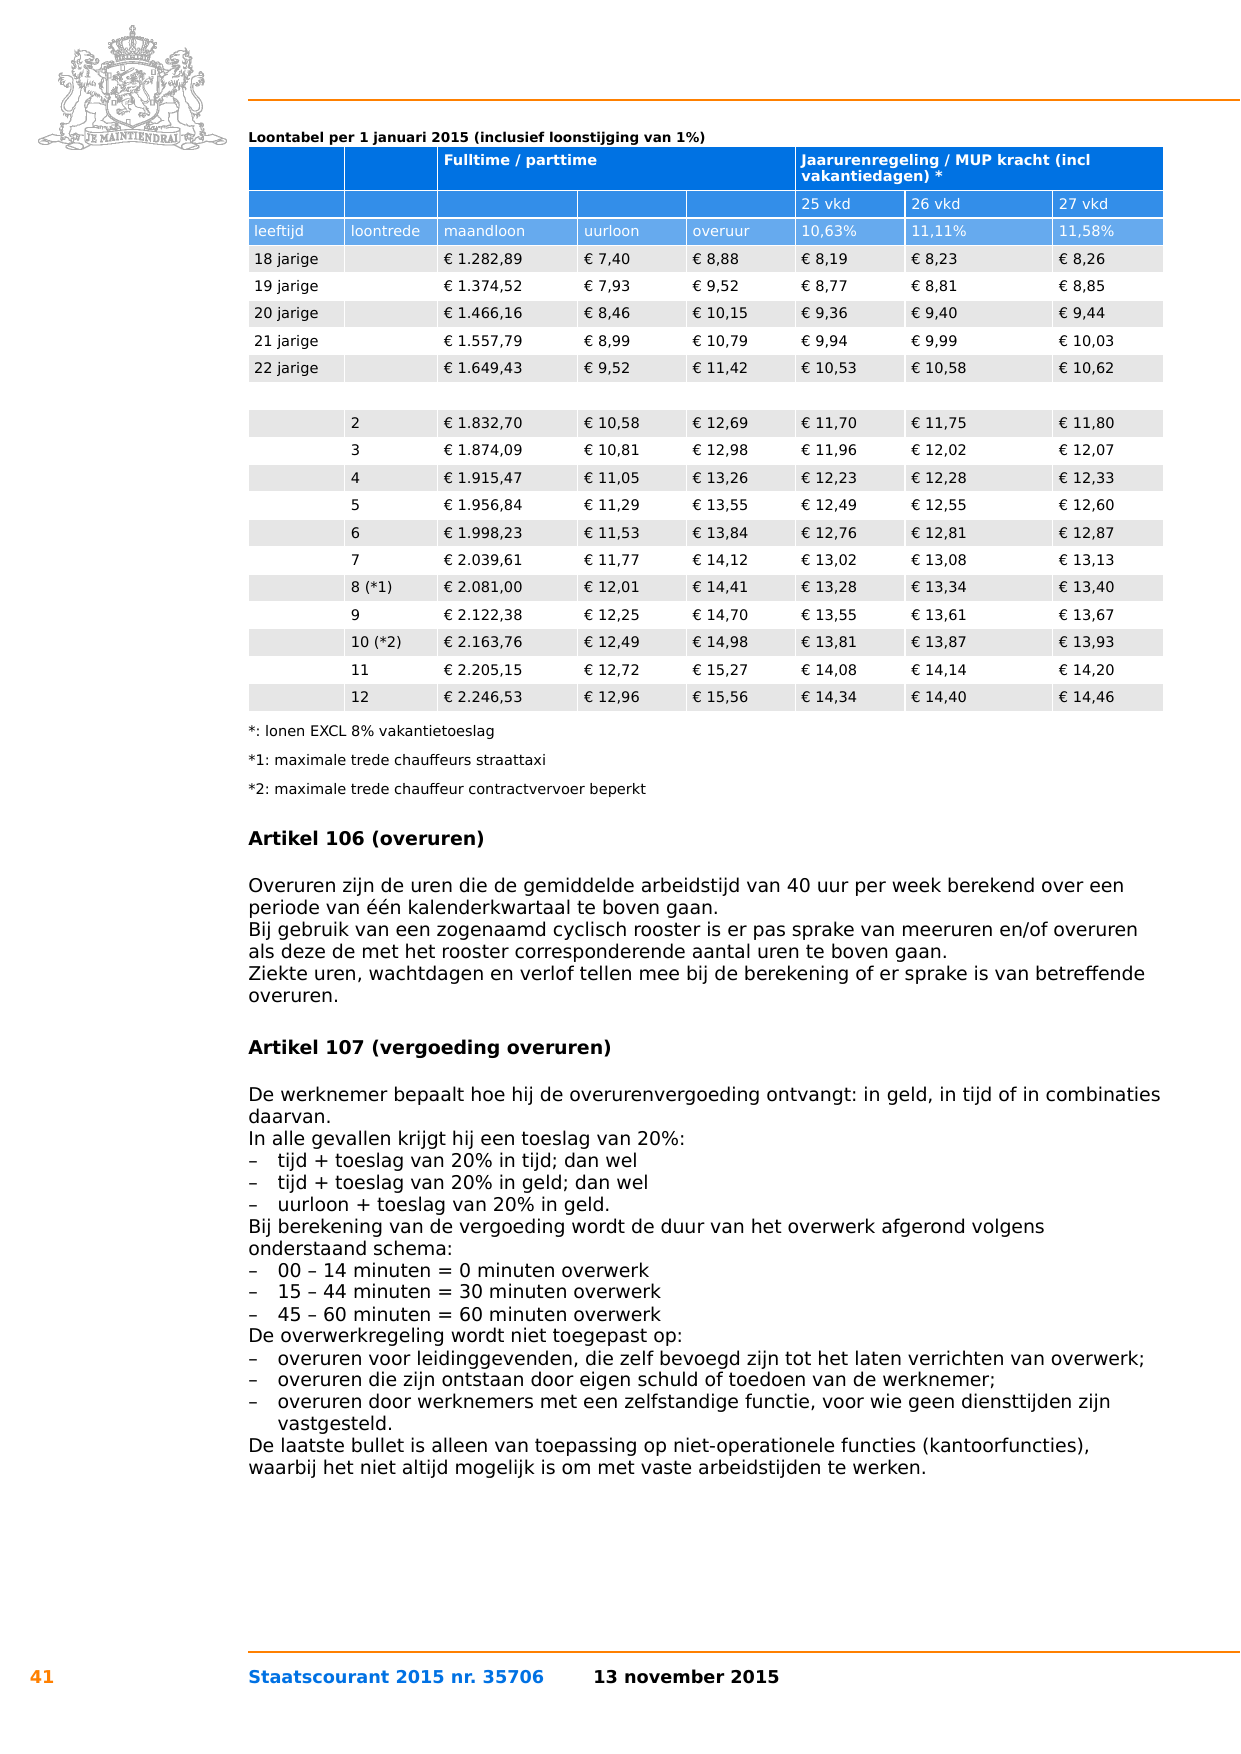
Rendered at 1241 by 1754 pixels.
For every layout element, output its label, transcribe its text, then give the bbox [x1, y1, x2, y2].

table_cell € 14,40 [906, 684, 1052, 711]
table_cell [249, 410, 344, 437]
table_cell € 1.466,16 [438, 301, 577, 327]
table_cell € 2.122,38 [438, 602, 577, 628]
table_cell € 8,81 [906, 273, 1052, 299]
table_cell 26 vkd [906, 191, 1052, 217]
table_cell € 10,53 [796, 355, 904, 382]
table_cell € 13,34 [906, 575, 1052, 601]
table_cell € 9,94 [796, 328, 904, 354]
table_cell [687, 191, 795, 217]
table_cell € 13,55 [687, 493, 795, 519]
text In alle gevallen krijgt hij een toeslag van 20%: [248, 1128, 1163, 1149]
table_cell € 10,03 [1053, 328, 1163, 354]
table_cell *: lonen EXCL 8% vakantietoeslag *1: maximale trede chauffeurs straattaxi *2: maximale trede chauffeur contractvervoer beperkt [248, 712, 1163, 798]
table_cell € 1.282,89 [438, 246, 577, 272]
table_cell € 9,36 [796, 301, 904, 327]
table_cell € 11,29 [578, 493, 686, 519]
table_cell € 2.039,61 [438, 547, 577, 573]
subtitle Artikel 107 (vergoeding overuren) [248, 1037, 1163, 1059]
table_cell 22 jarige [249, 355, 344, 382]
table_cell € 12,55 [906, 493, 1052, 519]
table_cell € 13,81 [796, 629, 904, 656]
text – overuren voor leidinggevenden, die zelf bevoegd zijn tot het laten verrichten van overwerk; [248, 1347, 1163, 1369]
table_cell € 1.557,79 [438, 328, 577, 354]
table_cell 19 jarige [249, 273, 344, 299]
table_cell [249, 684, 344, 711]
table_cell € 10,58 [578, 410, 686, 437]
table_cell € 1.956,84 [438, 493, 577, 519]
table_cell € 2.246,53 [438, 684, 577, 711]
table_cell [345, 328, 437, 354]
table_cell € 1.832,70 [438, 410, 577, 437]
table_cell € 13,28 [796, 575, 904, 601]
table_cell [345, 191, 437, 217]
table_cell € 8,77 [796, 273, 904, 299]
table_cell € 13,13 [1053, 547, 1163, 573]
table_header Loontabel per 1 januari 2015 (inclusief loonstijging van 1%) [248, 130, 1163, 146]
text Ziekte uren, wachtdagen en verlof tellen mee bij de berekening of er sprake is van betreffende overuren. [248, 963, 1163, 1007]
table_cell € 1.915,47 [438, 465, 577, 491]
table_cell € 13,87 [906, 629, 1052, 656]
text – overuren door werknemers met een zelfstandige functie, voor wie geen diensttijden zijn vastgesteld. [248, 1391, 1163, 1435]
table_cell € 12,60 [1053, 493, 1163, 519]
table_cell € 12,98 [687, 438, 795, 464]
table_cell 11 [345, 657, 437, 683]
table_cell overuur [687, 219, 795, 245]
table_cell € 11,42 [687, 355, 795, 382]
table_cell [578, 191, 686, 217]
table_cell [249, 629, 344, 656]
table_cell € 13,61 [906, 602, 1052, 628]
table_cell € 2.163,76 [438, 629, 577, 656]
table_cell € 12,87 [1053, 520, 1163, 546]
table_cell € 14,12 [687, 547, 795, 573]
table_cell 10,63% [796, 219, 904, 245]
text Bij gebruik van een zogenaamd cyclisch rooster is er pas sprake van meeruren en/of overuren als deze de met het rooster corresponderende aantal uren te boven gaan. [248, 919, 1163, 963]
table_cell € 8,19 [796, 246, 904, 272]
table_cell € 11,77 [578, 547, 686, 573]
table_cell 6 [345, 520, 437, 546]
table_cell € 2.081,00 [438, 575, 577, 601]
table_cell € 13,26 [687, 465, 795, 491]
table_cell 18 jarige [249, 246, 344, 272]
table_cell 25 vkd [796, 191, 904, 217]
table_cell € 12,02 [906, 438, 1052, 464]
table_cell uurloon [578, 219, 686, 245]
table_cell € 11,96 [796, 438, 904, 464]
table_cell € 15,56 [687, 684, 795, 711]
table_cell 8 (*1) [345, 575, 437, 601]
table_cell loontrede [345, 219, 437, 245]
table_cell € 1.374,52 [438, 273, 577, 299]
text Overuren zijn de uren die de gemiddelde arbeidstijd van 40 uur per week berekend over een periode van één kalenderkwartaal te boven gaan. [248, 875, 1163, 919]
table_cell € 10,81 [578, 438, 686, 464]
table_cell € 8,85 [1053, 273, 1163, 299]
table_cell € 1.874,09 [438, 438, 577, 464]
table_cell [906, 383, 1052, 409]
table_cell € 14,08 [796, 657, 904, 683]
table_cell [249, 438, 344, 464]
text – 15 – 44 minuten = 30 minuten overwerk [248, 1281, 1163, 1303]
table_cell € 13,84 [687, 520, 795, 546]
subtitle Artikel 106 (overuren) [248, 828, 1163, 850]
table_cell € 9,40 [906, 301, 1052, 327]
table_cell € 8,99 [578, 328, 686, 354]
table_cell € 11,53 [578, 520, 686, 546]
table_cell € 9,52 [578, 355, 686, 382]
table_cell [249, 493, 344, 519]
table_cell [249, 520, 344, 546]
table_cell € 13,93 [1053, 629, 1163, 656]
table_cell € 14,14 [906, 657, 1052, 683]
table_cell € 11,70 [796, 410, 904, 437]
table_cell [249, 147, 344, 190]
table_cell [345, 355, 437, 382]
table_cell 3 [345, 438, 437, 464]
table_cell 5 [345, 493, 437, 519]
text – 00 – 14 minuten = 0 minuten overwerk [248, 1259, 1163, 1281]
table_cell Jaarurenregeling / MUP kracht (incl vakantiedagen) * [796, 147, 1163, 190]
text – uurloon + toeslag van 20% in geld. [248, 1193, 1163, 1216]
table_cell € 12,25 [578, 602, 686, 628]
table_cell maandloon [438, 219, 577, 245]
table_cell 9 [345, 602, 437, 628]
table_cell € 14,34 [796, 684, 904, 711]
table_cell € 12,69 [687, 410, 795, 437]
table_cell [249, 383, 344, 409]
table_cell [249, 465, 344, 491]
table_cell [345, 246, 437, 272]
table_cell 10 (*2) [345, 629, 437, 656]
table_cell € 14,20 [1053, 657, 1163, 683]
table_cell € 13,40 [1053, 575, 1163, 601]
table_cell € 12,49 [796, 493, 904, 519]
table_cell € 10,15 [687, 301, 795, 327]
table_cell € 10,58 [906, 355, 1052, 382]
table_cell 12 [345, 684, 437, 711]
table_cell € 8,26 [1053, 246, 1163, 272]
table_cell [687, 383, 795, 409]
table_cell [249, 547, 344, 573]
table_cell [249, 657, 344, 683]
table_cell [345, 273, 437, 299]
table_cell [796, 383, 904, 409]
table_cell € 9,44 [1053, 301, 1163, 327]
table_cell leeftijd [249, 219, 344, 245]
text – overuren die zijn ontstaan door eigen schuld of toedoen van de werknemer; [248, 1369, 1163, 1391]
table_cell € 12,49 [578, 629, 686, 656]
table_cell Fulltime / parttime [438, 147, 795, 190]
table_cell € 12,96 [578, 684, 686, 711]
text De werknemer bepaalt hoe hij de overurenvergoeding ontvangt: in geld, in tijd of in combinaties daarvan. [248, 1084, 1163, 1128]
table_cell 27 vkd [1053, 191, 1163, 217]
text De overwerkregeling wordt niet toegepast op: [248, 1325, 1163, 1347]
table_cell € 10,62 [1053, 355, 1163, 382]
table_cell [249, 191, 344, 217]
table_cell 7 [345, 547, 437, 573]
table_cell € 12,28 [906, 465, 1052, 491]
table_cell € 14,46 [1053, 684, 1163, 711]
table_cell € 11,80 [1053, 410, 1163, 437]
table_cell € 1.998,23 [438, 520, 577, 546]
table_cell [249, 575, 344, 601]
table_cell € 13,02 [796, 547, 904, 573]
table_cell 11,58% [1053, 219, 1163, 245]
text Bij berekening van de vergoeding wordt de duur van het overwerk afgerond volgens onderstaand schema: [248, 1216, 1163, 1259]
table_cell [345, 383, 437, 409]
table_cell [345, 147, 437, 190]
table_cell € 8,23 [906, 246, 1052, 272]
table_cell [438, 191, 577, 217]
table_cell € 12,76 [796, 520, 904, 546]
table_cell € 13,67 [1053, 602, 1163, 628]
table_cell € 14,41 [687, 575, 795, 601]
table_cell € 12,07 [1053, 438, 1163, 464]
table_cell € 1.649,43 [438, 355, 577, 382]
table_cell € 15,27 [687, 657, 795, 683]
table_cell € 7,93 [578, 273, 686, 299]
table_cell [438, 383, 577, 409]
table_cell € 13,08 [906, 547, 1052, 573]
table_cell € 9,99 [906, 328, 1052, 354]
table_cell € 8,88 [687, 246, 795, 272]
table_cell € 2.205,15 [438, 657, 577, 683]
table_cell € 12,23 [796, 465, 904, 491]
table_cell 20 jarige [249, 301, 344, 327]
table_cell € 8,46 [578, 301, 686, 327]
table_cell € 13,55 [796, 602, 904, 628]
table_cell [345, 301, 437, 327]
table_cell € 12,01 [578, 575, 686, 601]
table_cell [1053, 383, 1163, 409]
table_cell € 10,79 [687, 328, 795, 354]
table_cell 21 jarige [249, 328, 344, 354]
table_cell € 12,81 [906, 520, 1052, 546]
table_cell € 9,52 [687, 273, 795, 299]
text – 45 – 60 minuten = 60 minuten overwerk [248, 1303, 1163, 1325]
table_cell € 12,33 [1053, 465, 1163, 491]
picture [38, 25, 227, 150]
table_cell 11,11% [906, 219, 1052, 245]
table_cell € 14,98 [687, 629, 795, 656]
table_cell € 11,75 [906, 410, 1052, 437]
table_cell [249, 602, 344, 628]
table_cell € 11,05 [578, 465, 686, 491]
table_cell € 7,40 [578, 246, 686, 272]
text – tijd + toeslag van 20% in geld; dan wel [248, 1172, 1163, 1193]
text De laatste bullet is alleen van toepassing op niet-operationele functies (kantoorfuncties), waarbij het niet altijd mogelijk is om met vaste arbeidstijden te werken. [248, 1435, 1163, 1479]
text – tijd + toeslag van 20% in tijd; dan wel [248, 1149, 1163, 1172]
table_cell € 14,70 [687, 602, 795, 628]
table_cell € 12,72 [578, 657, 686, 683]
table_cell 4 [345, 465, 437, 491]
table_cell [578, 383, 686, 409]
table_cell 2 [345, 410, 437, 437]
